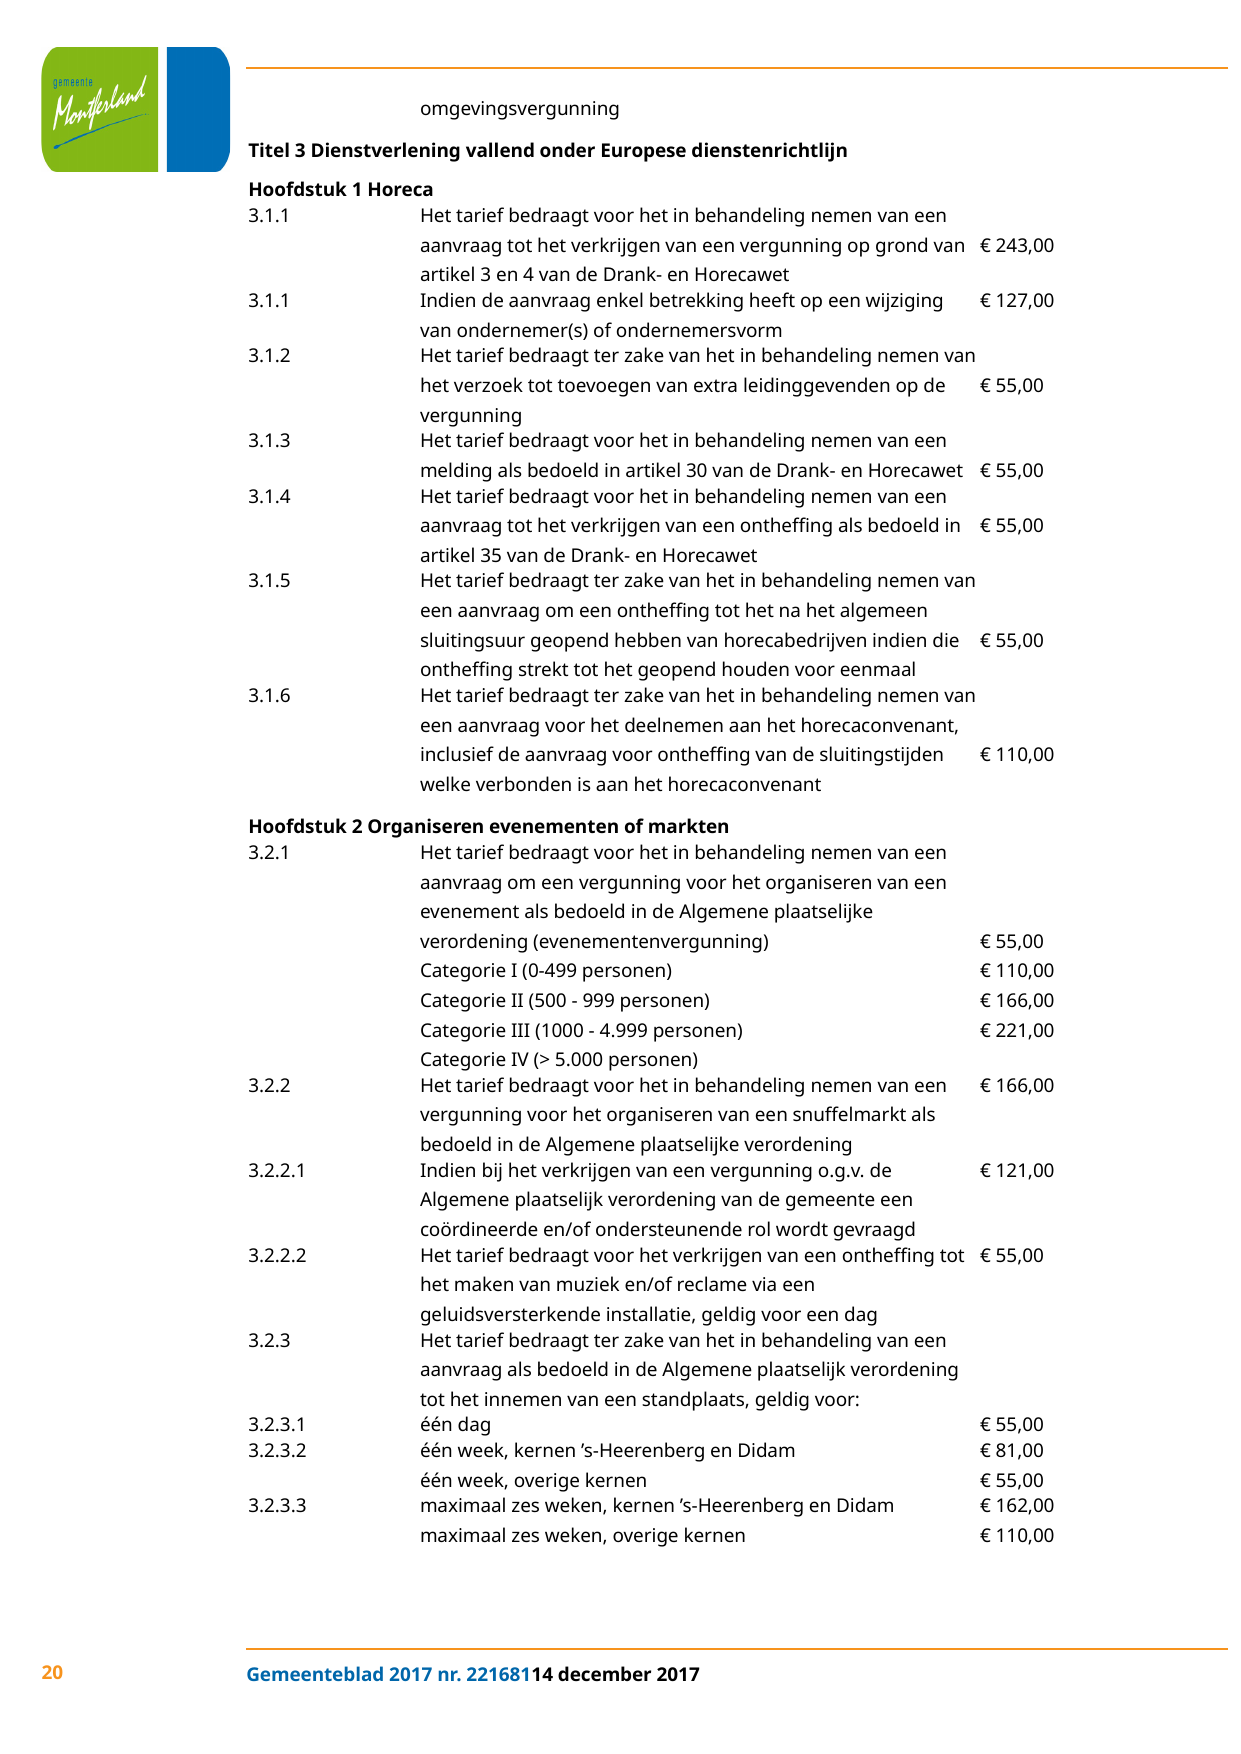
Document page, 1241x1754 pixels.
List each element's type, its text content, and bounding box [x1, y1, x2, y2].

text Hoofdstuk 2 Organiseren evenementen of markten [248, 813, 1152, 839]
table_cell 3.1.6 [248, 682, 420, 797]
picture [41, 47, 231, 172]
table_cell € 162,00 € 110,00 [980, 1493, 1152, 1548]
table_cell € 110,00 [980, 682, 1152, 797]
table_cell omgevingsvergunning [420, 95, 980, 121]
table_cell 3.1.4 [248, 483, 420, 568]
table_header Het tarief bedraagt voor het in behandeling nemen van een aanvraag om een vergunning voor het organiseren van een evenement als bedoeld in de Algemene plaatselijke verordening (evenementenvergunning) Categorie I (0-499 personen) Categorie II (500 - 999 personen) Categorie III (1000 - 4.999 personen) Categorie IV (> 5.000 personen) [420, 839, 980, 1072]
table_cell 3.2.2.2 [248, 1242, 420, 1327]
table_header € 243,00 [980, 203, 1152, 287]
table_cell Indien de aanvraag enkel betrekking heeft op een wijziging van ondernemer(s) of ondernemersvorm [420, 287, 980, 343]
table_cell € 55,00 [980, 1242, 1152, 1327]
table_cell € 127,00 [980, 287, 1152, 343]
table_cell één week, kernen ’s-Heerenberg en Didam één week, overige kernen [420, 1438, 980, 1493]
table_cell Het tarief bedraagt ter zake van het in behandeling nemen van een aanvraag om een ontheffing tot het na het algemeen sluitingsuur geopend hebben van horecabedrijven indien die ontheffing strekt tot het geopend houden voor eenmaal [420, 568, 980, 682]
table_header € 55,00 € 110,00 € 166,00 € 221,00 [980, 839, 1152, 1072]
table_header 3.1.1 [248, 203, 420, 287]
table_cell maximaal zes weken, kernen ’s-Heerenberg en Didam maximaal zes weken, overige kernen [420, 1493, 980, 1548]
table_cell € 81,00 € 55,00 [980, 1438, 1152, 1493]
table_cell € 55,00 [980, 483, 1152, 568]
table_cell [980, 95, 1152, 121]
text Hoofdstuk 1 Horeca [248, 177, 1152, 202]
table_cell € 55,00 [980, 1412, 1152, 1437]
table_cell € 55,00 [980, 428, 1152, 483]
table_cell Het tarief bedraagt voor het in behandeling nemen van een melding als bedoeld in artikel 30 van de Drank- en Horecawet [420, 428, 980, 483]
table_cell € 121,00 [980, 1157, 1152, 1242]
table_cell € 55,00 [980, 568, 1152, 682]
table_cell Het tarief bedraagt voor het in behandeling nemen van een aanvraag tot het verkrijgen van een ontheffing als bedoeld in artikel 35 van de Drank- en Horecawet [420, 483, 980, 568]
table_cell [248, 95, 420, 121]
table_cell 3.1.3 [248, 428, 420, 483]
table_cell 3.1.2 [248, 343, 420, 427]
table_cell één dag [420, 1412, 980, 1437]
table_header Het tarief bedraagt voor het in behandeling nemen van een aanvraag tot het verkrijgen van een vergunning op grond van artikel 3 en 4 van de Drank- en Horecawet [420, 203, 980, 287]
table_cell 3.1.1 [248, 287, 420, 343]
table_cell 3.2.3.1 [248, 1412, 420, 1437]
text Titel 3 Dienstverlening vallend onder Europese dienstenrichtlijn [248, 137, 1152, 163]
table_cell Het tarief bedraagt ter zake van het in behandeling nemen van het verzoek tot toevoegen van extra leidinggevenden op de vergunning [420, 343, 980, 427]
table_cell 3.2.2 [248, 1072, 420, 1157]
table_header 3.2.1 [248, 839, 420, 1072]
table_cell [980, 1327, 1152, 1412]
table_cell 3.2.3.2 [248, 1438, 420, 1493]
table_cell Indien bij het verkrijgen van een vergunning o.g.v. de Algemene plaatselijk verordening van de gemeente een coördineerde en/of ondersteunende rol wordt gevraagd [420, 1157, 980, 1242]
table_cell 3.1.5 [248, 568, 420, 682]
table_cell Het tarief bedraagt ter zake van het in behandeling nemen van een aanvraag voor het deelnemen aan het horecaconvenant, inclusief de aanvraag voor ontheffing van de sluitingstijden welke verbonden is aan het horecaconvenant [420, 682, 980, 797]
table_cell 3.2.3 [248, 1327, 420, 1412]
table_cell 3.2.3.3 [248, 1493, 420, 1548]
table_cell Het tarief bedraagt voor het in behandeling nemen van een vergunning voor het organiseren van een snuffelmarkt als bedoeld in de Algemene plaatselijke verordening [420, 1072, 980, 1157]
table_cell € 166,00 [980, 1072, 1152, 1157]
table_cell Het tarief bedraagt ter zake van het in behandeling van een aanvraag als bedoeld in de Algemene plaatselijk verordening tot het innemen van een standplaats, geldig voor: [420, 1327, 980, 1412]
table_cell € 55,00 [980, 343, 1152, 427]
table_cell 3.2.2.1 [248, 1157, 420, 1242]
table_cell Het tarief bedraagt voor het verkrijgen van een ontheffing tot het maken van muziek en/of reclame via een geluidsversterkende installatie, geldig voor een dag [420, 1242, 980, 1327]
